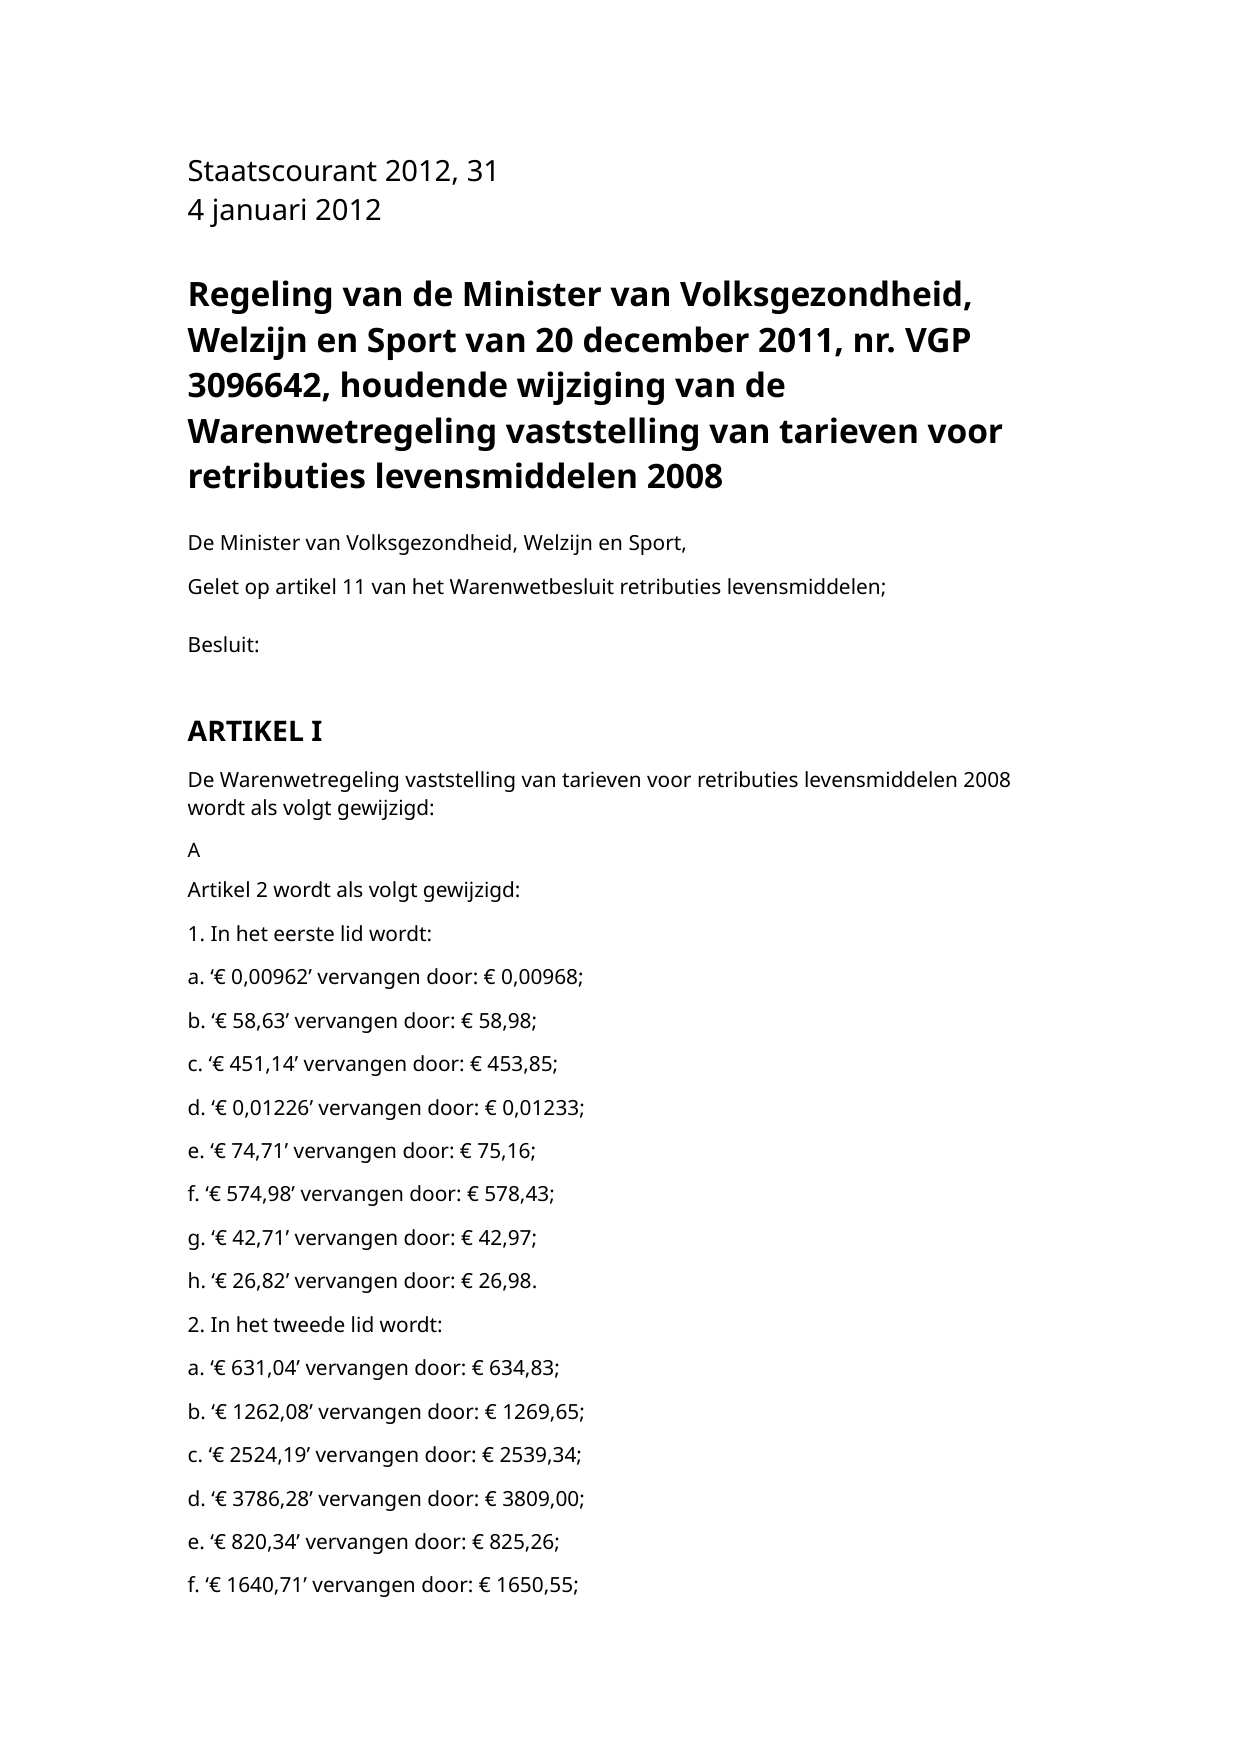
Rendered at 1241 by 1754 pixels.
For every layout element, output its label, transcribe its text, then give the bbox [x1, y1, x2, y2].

subtitle Regeling van de Minister van Volksgezondheid, Welzijn en Sport van 20 december 2011, nr. VGP 3096642, houdende wijziging van de Warenwetregeling vaststelling van tarieven voor retributies levensmiddelen 2008 [187, 271, 1053, 498]
text c. ‘€ 2524,19’ vervangen door: € 2539,34; [187, 1440, 1053, 1469]
text 4 januari 2012 [187, 190, 1053, 229]
text 1. In het eerste lid wordt: [187, 919, 1053, 947]
text f. ‘€ 574,98’ vervangen door: € 578,43; [187, 1179, 1053, 1208]
text e. ‘€ 74,71’ vervangen door: € 75,16; [187, 1136, 1053, 1164]
text c. ‘€ 451,14’ vervangen door: € 453,85; [187, 1049, 1053, 1078]
text A [187, 837, 1053, 864]
text h. ‘€ 26,82’ vervangen door: € 26,98. [187, 1266, 1053, 1295]
text a. ‘€ 0,00962’ vervangen door: € 0,00968; [187, 962, 1053, 991]
text Staatscourant 2012, 31 [187, 150, 1053, 190]
text e. ‘€ 820,34’ vervangen door: € 825,26; [187, 1527, 1053, 1556]
text De Warenwetregeling vaststelling van tarieven voor retributies levensmiddelen 2008 wordt als volgt gewijzigd: [187, 765, 1053, 822]
text Artikel 2 wordt als volgt gewijzigd: [187, 876, 1053, 904]
text Gelet op artikel 11 van het Warenwetbesluit retributies levensmiddelen; [187, 572, 1053, 600]
text De Minister van Volksgezondheid, Welzijn en Sport, [187, 528, 1053, 557]
text b. ‘€ 58,63’ vervangen door: € 58,98; [187, 1006, 1053, 1034]
text b. ‘€ 1262,08’ vervangen door: € 1269,65; [187, 1397, 1053, 1425]
text 2. In het tweede lid wordt: [187, 1310, 1053, 1338]
text g. ‘€ 42,71’ vervangen door: € 42,97; [187, 1223, 1053, 1251]
text a. ‘€ 631,04’ vervangen door: € 634,83; [187, 1353, 1053, 1382]
text Besluit: [187, 630, 1053, 659]
text d. ‘€ 0,01226’ vervangen door: € 0,01233; [187, 1093, 1053, 1121]
text f. ‘€ 1640,71’ vervangen door: € 1650,55; [187, 1571, 1053, 1599]
text d. ‘€ 3786,28’ vervangen door: € 3809,00; [187, 1484, 1053, 1512]
subtitle ARTIKEL I [187, 711, 1053, 750]
